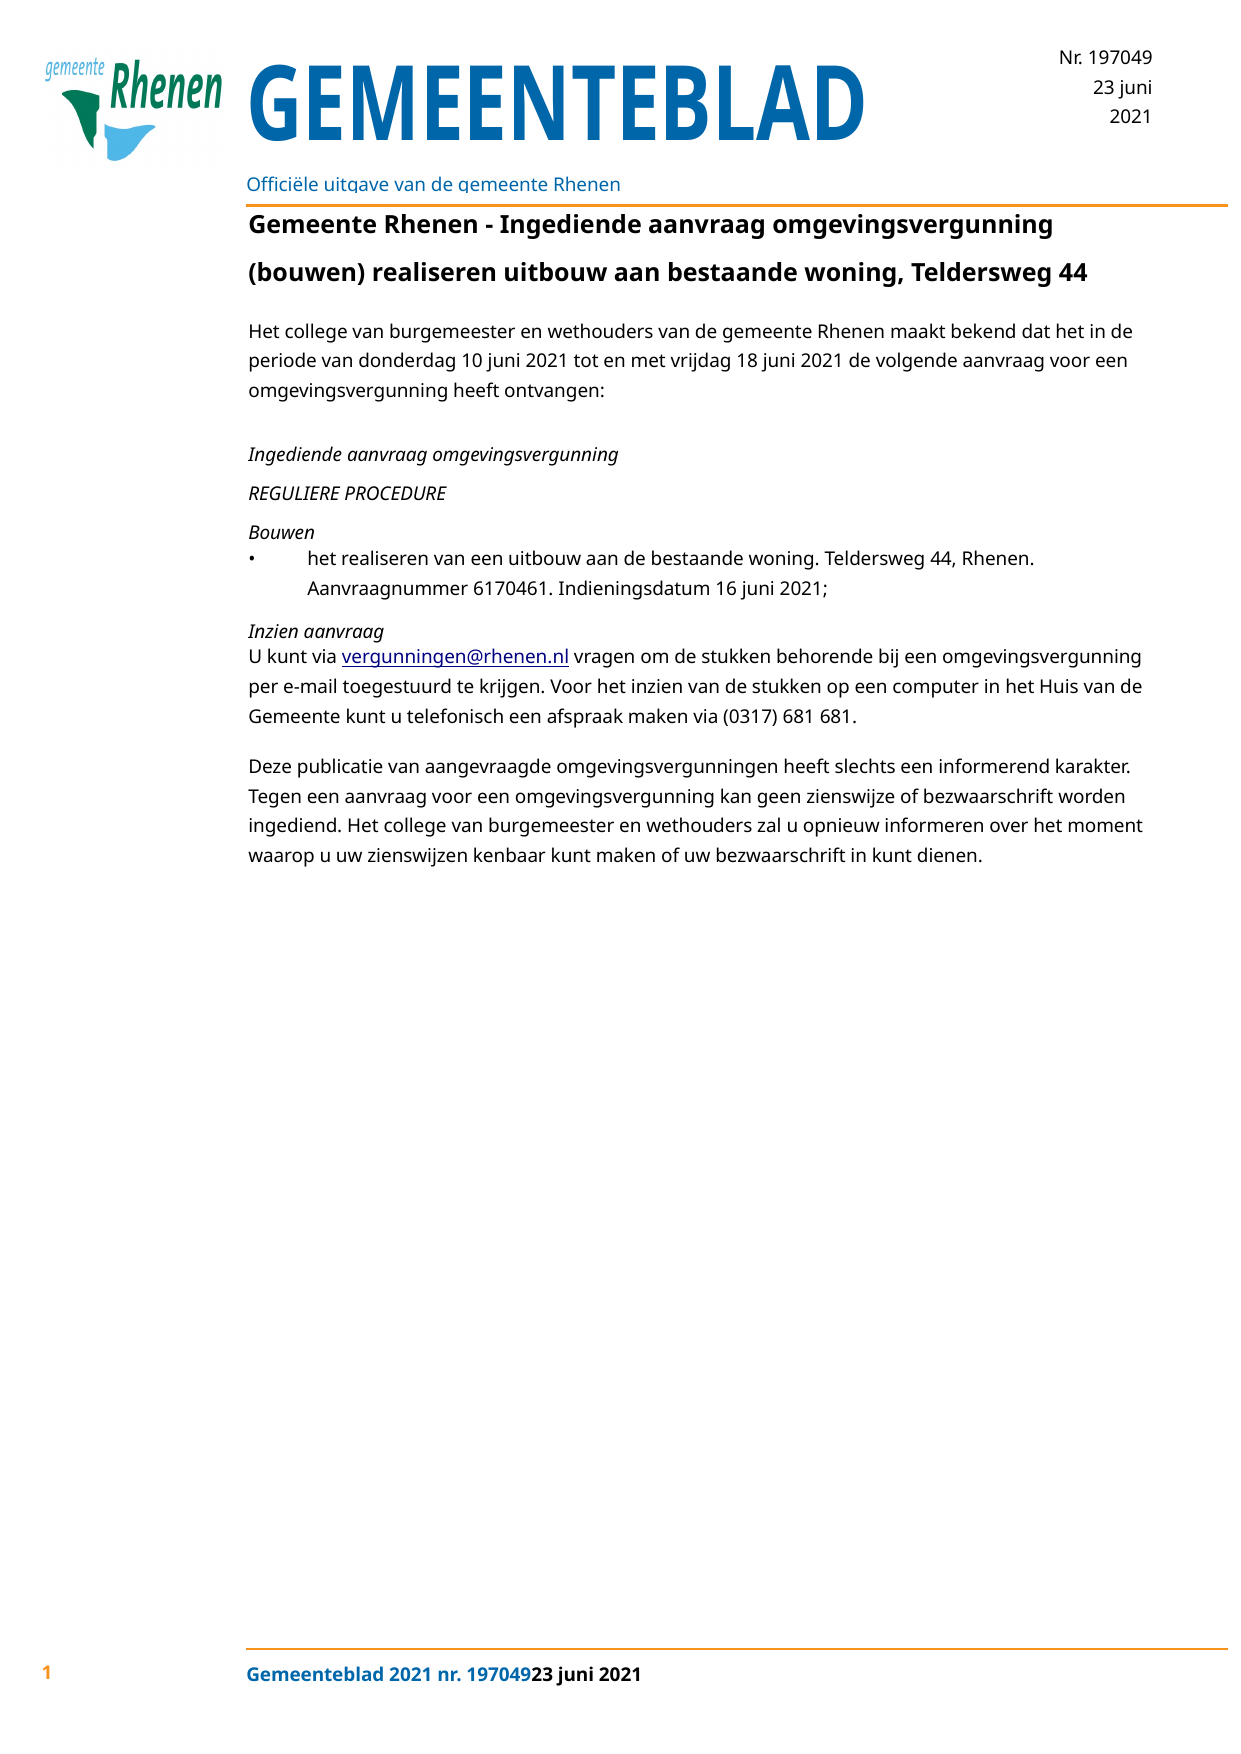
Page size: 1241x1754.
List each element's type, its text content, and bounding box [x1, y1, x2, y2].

picture [41, 47, 231, 172]
text Gemeente Rhenen - Ingediende aanvraag omgevingsvergunning (bouwen) realiseren uitbouw aan bestaande woning, Teldersweg 44 [248, 207, 1152, 288]
text Het college van burgemeester en wethouders van de gemeente Rhenen maakt bekend dat het in de periode van donderdag 10 juni 2021 tot en met vrijdag 18 juni 2021 de volgende aanvraag voor een omgevingsvergunning heeft ontvangen: [248, 318, 1152, 403]
text Ingediende aanvraag omgevingsvergunning [248, 441, 1152, 467]
text Bouwen [248, 519, 1152, 545]
text U kunt via vergunningen@rhenen.nl vragen om de stukken behorende bij een omgevingsvergunning per e-mail toegestuurd te krijgen. Voor het inzien van de stukken op een computer in het Huis van de Gemeente kunt u telefonisch een afspraak maken via (0317) 681 681. [248, 644, 1152, 729]
text Deze publicatie van aangevraagde omgevingsvergunningen heeft slechts een informerend karakter. Tegen een aanvraag voor een omgevingsvergunning kan geen zienswijze of bezwaarschrift worden ingediend. Het college van burgemeester en wethouders zal u opnieuw informeren over het moment waarop u uw zienswijzen kenbaar kunt maken of uw bezwaarschrift in kunt dienen. [248, 753, 1152, 868]
list het realiseren van een uitbouw aan de bestaande woning. Teldersweg 44, Rhenen. Aanvraagnummer 6170461. Indieningsdatum 16 juni 2021; [248, 545, 1152, 601]
text REGULIERE PROCEDURE [248, 480, 1152, 506]
text Inzien aanvraag [248, 618, 1152, 644]
